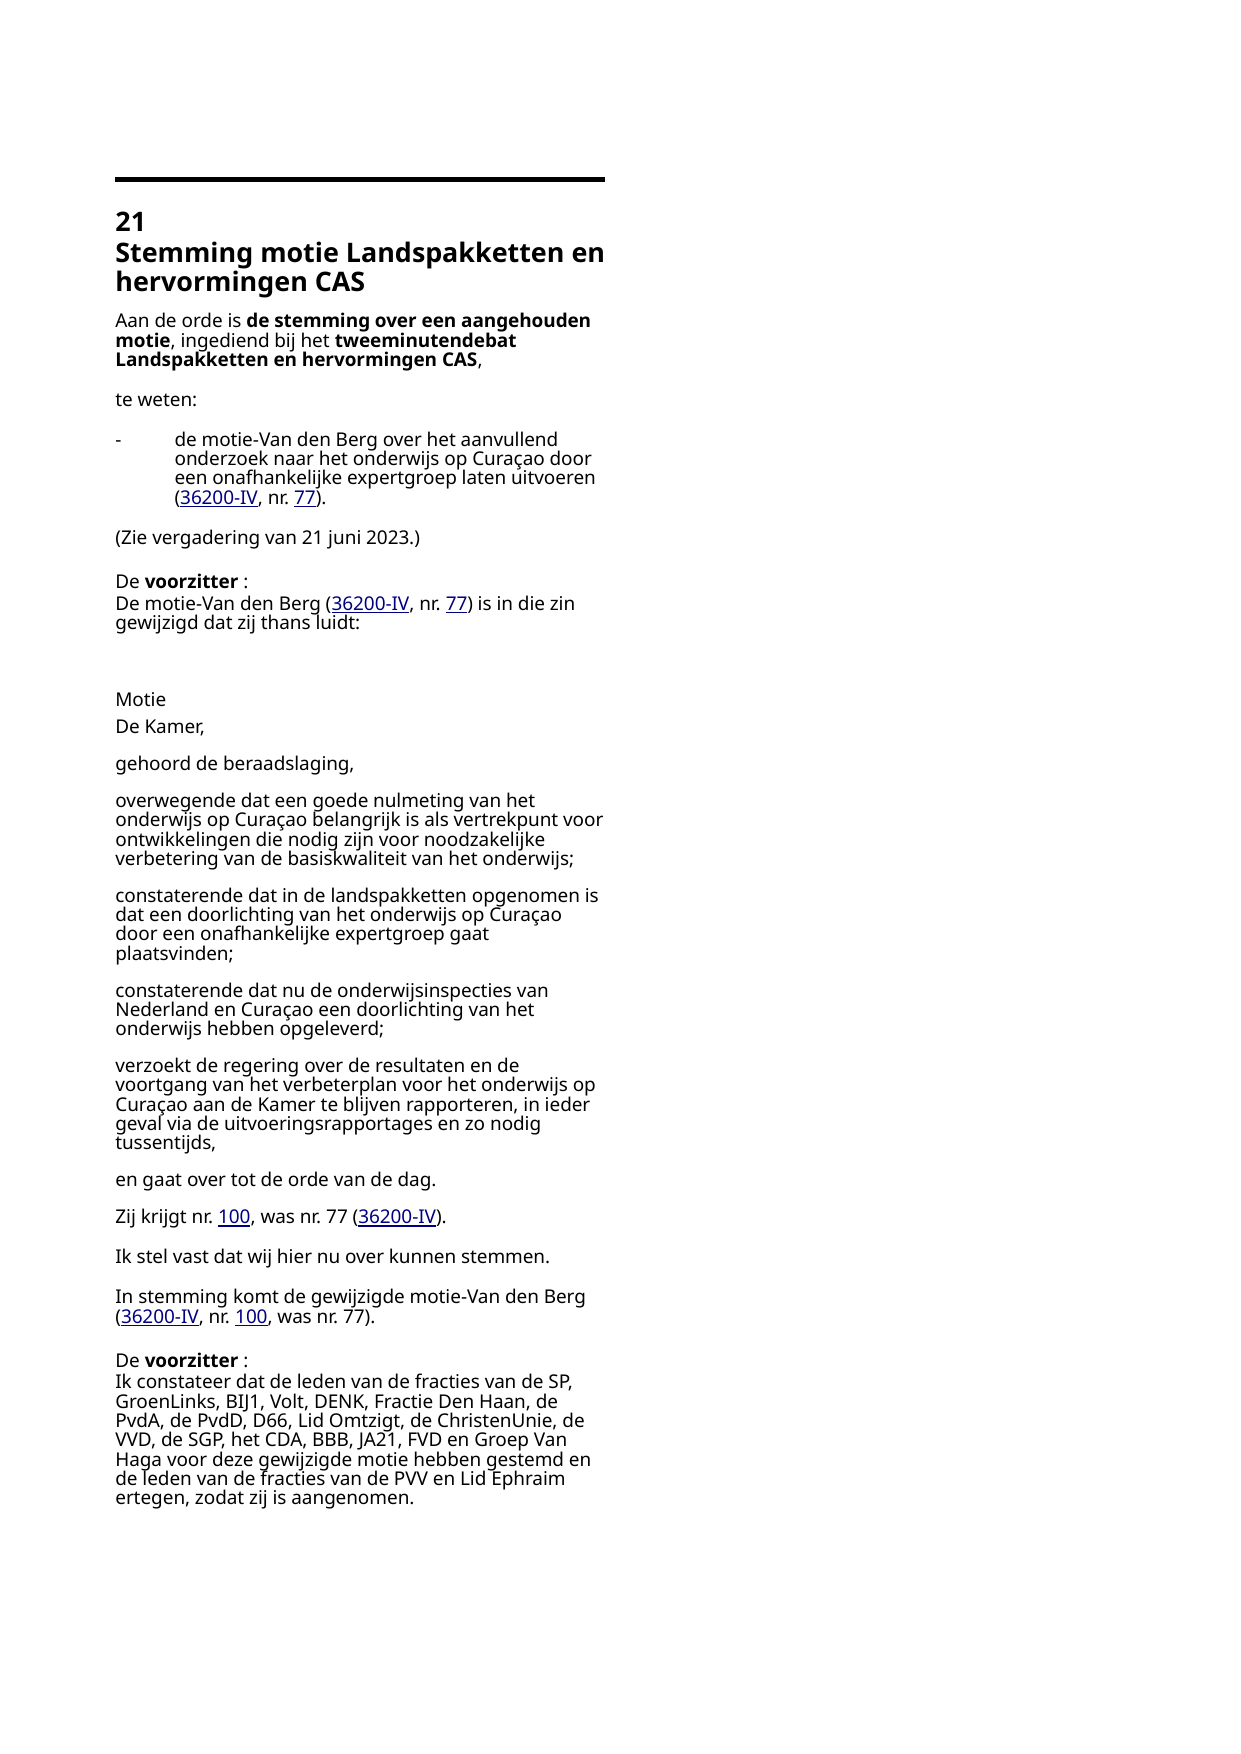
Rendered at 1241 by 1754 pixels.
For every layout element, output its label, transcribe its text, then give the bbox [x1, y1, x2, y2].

text (Zie vergadering van 21 juni 2023.) [115, 529, 605, 548]
text Motie [115, 686, 605, 712]
text 21 [115, 203, 605, 239]
text De voorzitter : [115, 1348, 605, 1373]
text Ik stel vast dat wij hier nu over kunnen stemmen. [115, 1248, 605, 1267]
text constaterende dat nu de onderwijsinspecties van Nederland en Curaçao een doorlichting van het onderwijs hebben opgeleverd; [115, 982, 605, 1039]
text De Kamer, [115, 718, 605, 737]
text en gaat over tot de orde van de dag. [115, 1171, 605, 1191]
list de motie-Van den Berg over het aanvullend onderzoek naar het onderwijs op Curaçao door een onafhankelijke expertgroep laten uitvoeren (36200-IV, nr. 77). [115, 431, 605, 508]
text De motie-Van den Berg (36200-IV, nr. 77) is in die zin gewijzigd dat zij thans luidt: [115, 594, 605, 633]
text De voorzitter : [115, 569, 605, 594]
text te weten: [115, 391, 605, 410]
text verzoekt de regering over de resultaten en de voortgang van het verbeterplan voor het onderwijs op Curaçao aan de Kamer te blijven rapporteren, in ieder geval via de uitvoeringsrapportages en zo nodig tussentijds, [115, 1057, 605, 1153]
text Ik constateer dat de leden van de fracties van de SP, GroenLinks, BIJ1, Volt, DENK, Fractie Den Haan, de PvdA, de PvdD, D66, Lid Omtzigt, de ChristenUnie, de VVD, de SGP, het CDA, BBB, JA21, FVD en Groep Van Haga voor deze gewijzigde motie hebben gestemd en de leden van de fracties van de PVV en Lid Ephraim ertegen, zodat zij is aangenomen. [115, 1373, 605, 1508]
text gehoord de beraadslaging, [115, 755, 605, 774]
text Stemming motie Landspakketten en hervormingen CAS [115, 239, 605, 312]
text overwegende dat een goede nulmeting van het onderwijs op Curaçao belangrijk is als vertrekpunt voor ontwikkelingen die nodig zijn voor noodzakelijke verbetering van de basiskwaliteit van het onderwijs; [115, 792, 605, 869]
text Zij krijgt nr. 100, was nr. 77 (36200-IV). [115, 1208, 605, 1227]
text In stemming komt de gewijzigde motie-Van den Berg (36200-IV, nr. 100, was nr. 77). [115, 1288, 605, 1327]
text constaterende dat in de landspakketten opgenomen is dat een doorlichting van het onderwijs op Curaçao door een onafhankelijke expertgroep gaat plaatsvinden; [115, 887, 605, 964]
text Aan de orde is de stemming over een aangehouden motie, ingediend bij het tweeminutendebat Landspakketten en hervormingen CAS, [115, 312, 605, 370]
